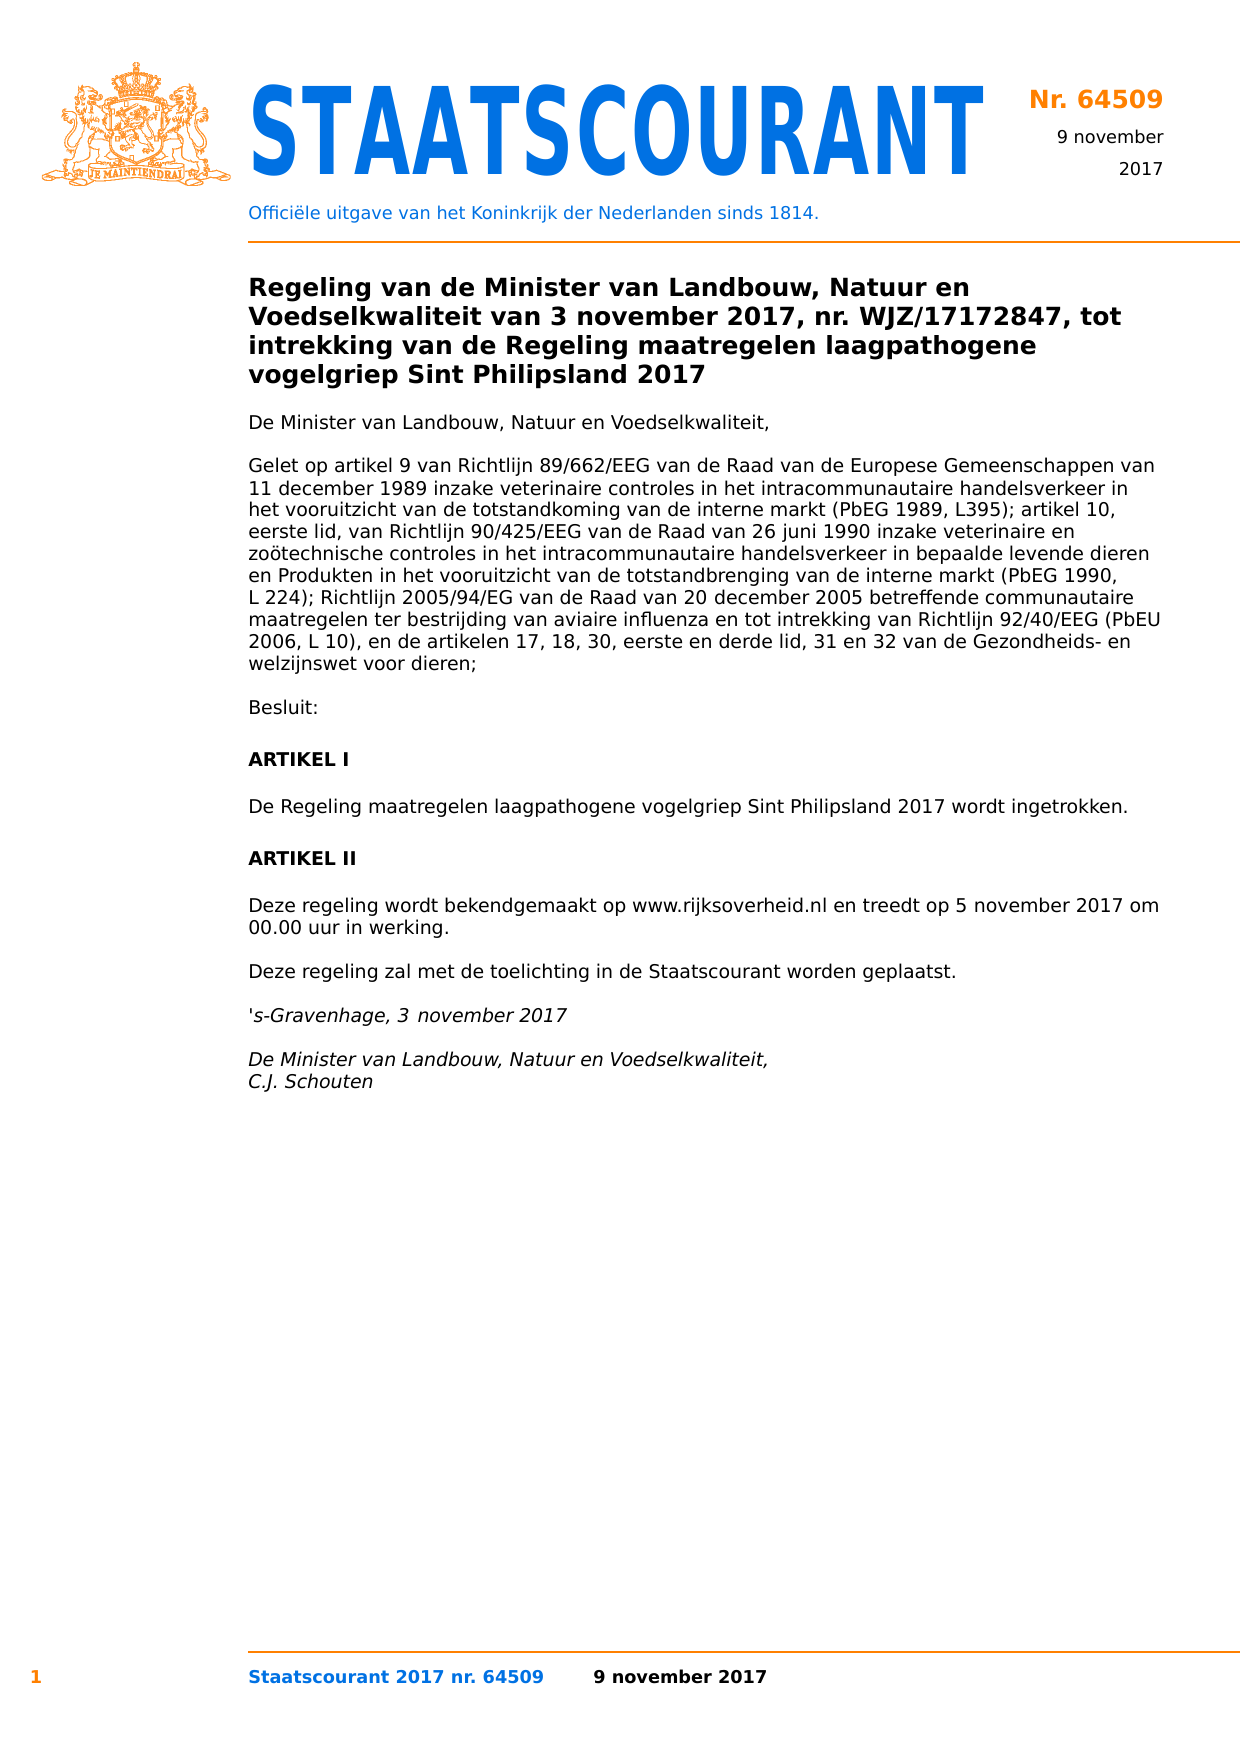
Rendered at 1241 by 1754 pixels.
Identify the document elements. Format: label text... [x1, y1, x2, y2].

table_cell 9 november [998, 121, 1240, 153]
text Deze regeling wordt bekendgemaakt op www.rijksoverheid.nl en treedt op 5 november 2017 om 00.00 uur in werking. [248, 895, 1163, 939]
text De Minister van Landbouw, Natuur en Voedselkwaliteit, [248, 412, 1163, 433]
text Besluit: [248, 697, 1163, 719]
picture [41, 62, 231, 186]
text 's-Gravenhage, 3 november 2017 [248, 1005, 1163, 1027]
text Gelet op artikel 9 van Richtlijn 89/662/EEG van de Raad van de Europese Gemeenschappen van 11 december 1989 inzake veterinaire controles in het intracommunautaire handelsverkeer in het vooruitzicht van de totstandkoming van de interne markt (PbEG 1989, L395); artikel 10, eerste lid, van Richtlijn 90/425/EEG van de Raad van 26 juni 1990 inzake veterinaire en zoötechnische controles in het intracommunautaire handelsverkeer in bepaalde levende dieren en Produkten in het vooruitzicht van de totstandbrenging van de interne markt (PbEG 1990, L 224); Richtlijn 2005/94/EG van de Raad van 20 december 2005 betreffende communautaire maatregelen ter bestrijding van aviaire influenza en tot intrekking van Richtlijn 92/40/EEG (PbEU 2006, L 10), en de artikelen 17, 18, 30, eerste en derde lid, 31 en 32 van de Gezondheids- en welzijnswet voor dieren; [248, 455, 1163, 675]
text De Minister van Landbouw, Natuur en Voedselkwaliteit, C.J. Schouten [248, 1048, 1163, 1092]
subtitle ARTIKEL II [248, 848, 1163, 870]
table_header Nr. 64509 [998, 62, 1240, 121]
subtitle ARTIKEL I [248, 749, 1163, 771]
table_header [25, 62, 248, 241]
table_cell Officiële uitgave van het Koninkrijk der Nederlanden sinds 1814. [248, 203, 1240, 241]
table_cell 2017 [998, 153, 1240, 203]
table_header STAATSCOURANT [248, 62, 998, 203]
subtitle Regeling van de Minister van Landbouw, Natuur en Voedselkwaliteit van 3 november 2017, nr. WJZ/17172847, tot intrekking van de Regeling maatregelen laagpathogene vogelgriep Sint Philipsland 2017 [248, 273, 1163, 390]
text Deze regeling zal met de toelichting in de Staatscourant worden geplaatst. [248, 961, 1163, 983]
text De Regeling maatregelen laagpathogene vogelgriep Sint Philipsland 2017 wordt ingetrokken. [248, 796, 1163, 818]
